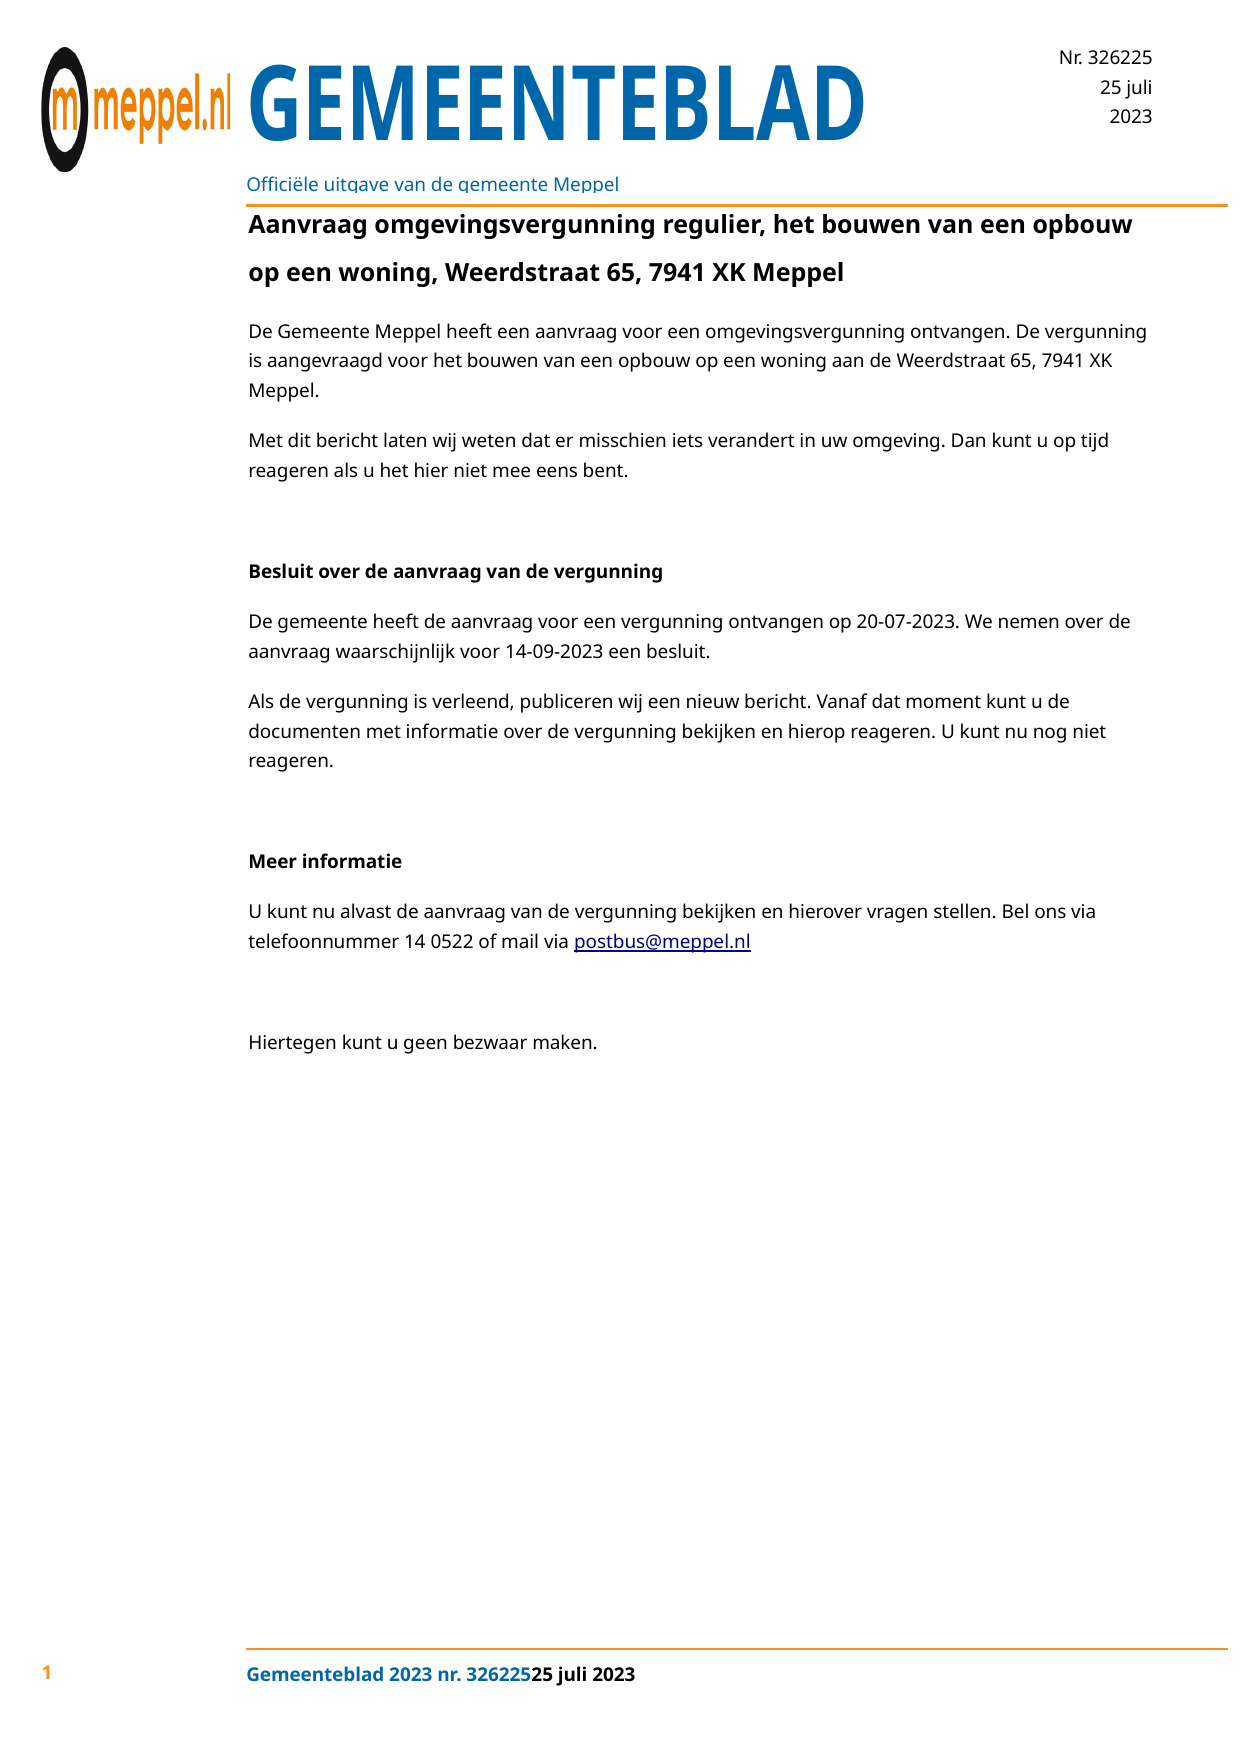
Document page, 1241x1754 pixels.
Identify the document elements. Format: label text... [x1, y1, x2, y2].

text De gemeente heeft de aanvraag voor een vergunning ontvangen op 20-07-2023. We nemen over de aanvraag waarschijnlijk voor 14-09-2023 een besluit. [248, 608, 1152, 664]
text U kunt nu alvast de aanvraag van de vergunning bekijken en hierover vragen stellen. Bel ons via telefoonnummer 14 0522 of mail via postbus@meppel.nl [248, 899, 1152, 954]
text Met dit bericht laten wij weten dat er misschien iets verandert in uw omgeving. Dan kunt u op tijd reageren als u het hier niet mee eens bent. [248, 427, 1152, 483]
text Aanvraag omgevingsvergunning regulier, het bouwen van een opbouw op een woning, Weerdstraat 65, 7941 XK Meppel [248, 207, 1152, 288]
text Besluit over de aanvraag van de vergunning [248, 558, 1152, 584]
text Hiertegen kunt u geen bezwaar maken. [248, 1029, 1152, 1055]
text Als de vergunning is verleend, publiceren wij een nieuw bericht. Vanaf dat moment kunt u de documenten met informatie over de vergunning bekijken en hierop reageren. U kunt nu nog niet reageren. [248, 688, 1152, 773]
text Meer informatie [248, 848, 1152, 874]
picture [41, 47, 231, 172]
text De Gemeente Meppel heeft een aanvraag voor een omgevingsvergunning ontvangen. De vergunning is aangevraagd voor het bouwen van een opbouw op een woning aan de Weerdstraat 65, 7941 XK Meppel. [248, 318, 1152, 403]
